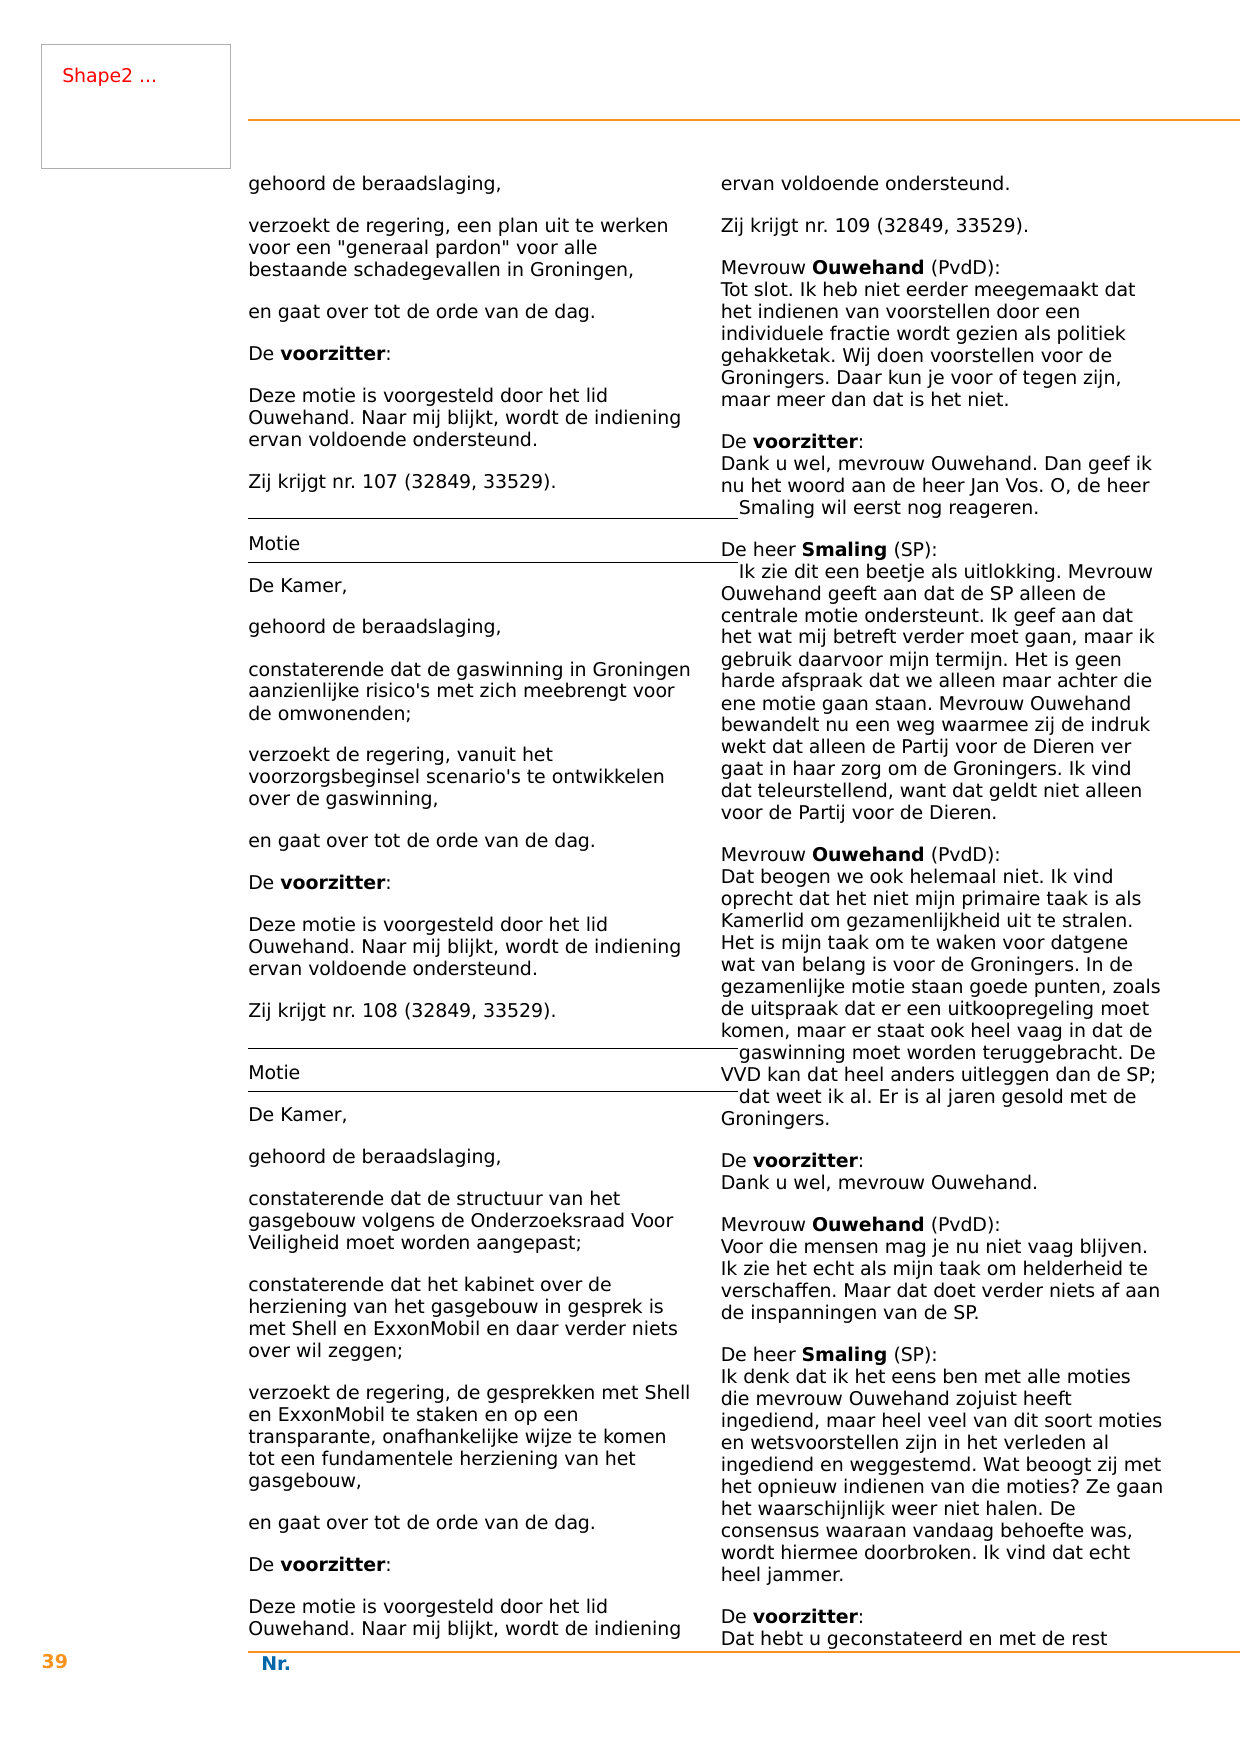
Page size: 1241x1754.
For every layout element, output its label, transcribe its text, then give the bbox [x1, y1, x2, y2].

text De voorzitter: [721, 1150, 1163, 1172]
text Voor die mensen mag je nu niet vaag blijven. Ik zie het echt als mijn taak om helderheid te verschaffen. Maar dat doet verder niets af aan de inspanningen van de SP. [721, 1236, 1163, 1324]
text De Kamer, [248, 574, 691, 596]
text Mevrouw Ouwehand (PvdD): [721, 257, 1163, 279]
text Mevrouw Ouwehand (PvdD): [721, 1214, 1163, 1236]
text Deze motie is voorgesteld door het lid Ouwehand. Naar mij blijkt, wordt de indiening ervan voldoende ondersteund. [248, 385, 691, 451]
text De Kamer, [248, 1104, 691, 1126]
text Mevrouw Ouwehand (PvdD): [721, 844, 1163, 866]
text De voorzitter: [248, 872, 691, 894]
text en gaat over tot de orde van de dag. [248, 830, 691, 852]
text Dat beogen we ook helemaal niet. Ik vind oprecht dat het niet mijn primaire taak is als Kamerlid om gezamenlijkheid uit te stralen. Het is mijn taak om te waken voor datgene wat van belang is voor de Groningers. In de gezamenlijke motie staan goede punten, zoals de uitspraak dat er een uitkoopregeling moet komen, maar er staat ook heel vaag in dat de gaswinning moet worden teruggebracht. De VVD kan dat heel anders uitleggen dan de SP; dat weet ik al. Er is al jaren gesold met de Groningers. [721, 866, 1163, 1130]
text Zij krijgt nr. 109 (32849, 33529). [721, 215, 1163, 237]
text De voorzitter: [248, 343, 691, 365]
text Dank u wel, mevrouw Ouwehand. Dan geef ik nu het woord aan de heer Jan Vos. O, de heer Smaling wil eerst nog reageren. [721, 453, 1163, 518]
text gehoord de beraadslaging, [248, 173, 691, 195]
text constaterende dat het kabinet over de herziening van het gasgebouw in gesprek is met Shell en ExxonMobil en daar verder niets over wil zeggen; [248, 1274, 691, 1362]
text verzoekt de regering, vanuit het voorzorgsbeginsel scenario's te ontwikkelen over de gaswinning, [248, 744, 691, 810]
text Dank u wel, mevrouw Ouwehand. [721, 1172, 1163, 1194]
text Motie [248, 532, 691, 554]
text Dat hebt u geconstateerd en met de rest [721, 1628, 1163, 1649]
text en gaat over tot de orde van de dag. [248, 301, 691, 323]
text De voorzitter: [721, 1606, 1163, 1628]
text Ik denk dat ik het eens ben met alle moties die mevrouw Ouwehand zojuist heeft ingediend, maar heel veel van dit soort moties en wetsvoorstellen zijn in het verleden al ingediend en weggestemd. Wat beoogt zij met het opnieuw indienen van die moties? Ze gaan het waarschijnlijk weer niet halen. De consensus waaraan vandaag behoefte was, wordt hiermee doorbroken. Ik vind dat echt heel jammer. [721, 1366, 1163, 1586]
text en gaat over tot de orde van de dag. [248, 1512, 691, 1534]
text Tot slot. Ik heb niet eerder meegemaakt dat het indienen van voorstellen door een individuele fractie wordt gezien als politiek gehakketak. Wij doen voorstellen voor de Groningers. Daar kun je voor of tegen zijn, maar meer dan dat is het niet. [721, 279, 1163, 411]
text Motie [248, 1062, 691, 1084]
text Zij krijgt nr. 107 (32849, 33529). [248, 471, 691, 493]
text De voorzitter: [721, 431, 1163, 453]
text verzoekt de regering, een plan uit te werken voor een "generaal pardon" voor alle bestaande schadegevallen in Groningen, [248, 215, 691, 281]
text constaterende dat de gaswinning in Groningen aanzienlijke risico's met zich meebrengt voor de omwonenden; [248, 658, 691, 724]
text Deze motie is voorgesteld door het lid Ouwehand. Naar mij blijkt, wordt de indiening [248, 1596, 691, 1640]
text De heer Smaling (SP): [721, 538, 1163, 561]
text Zij krijgt nr. 108 (32849, 33529). [248, 1000, 691, 1022]
text gehoord de beraadslaging, [248, 1146, 691, 1168]
text Deze motie is voorgesteld door het lid Ouwehand. Naar mij blijkt, wordt de indiening ervan voldoende ondersteund. [248, 914, 691, 980]
text Ik zie dit een beetje als uitlokking. Mevrouw Ouwehand geeft aan dat de SP alleen de centrale motie ondersteunt. Ik geef aan dat het wat mij betreft verder moet gaan, maar ik gebruik daarvoor mijn termijn. Het is geen harde afspraak dat we alleen maar achter die ene motie gaan staan. Mevrouw Ouwehand bewandelt nu een weg waarmee zij de indruk wekt dat alleen de Partij voor de Dieren ver gaat in haar zorg om de Groningers. Ik vind dat teleurstellend, want dat geldt niet alleen voor de Partij voor de Dieren. [721, 561, 1163, 824]
text constaterende dat de structuur van het gasgebouw volgens de Onderzoeksraad Voor Veiligheid moet worden aangepast; [248, 1188, 691, 1254]
text De heer Smaling (SP): [721, 1344, 1163, 1366]
text ervan voldoende ondersteund. [721, 173, 1163, 195]
text verzoekt de regering, de gesprekken met Shell en ExxonMobil te staken en op een transparante, onafhankelijke wijze te komen tot een fundamentele herziening van het gasgebouw, [248, 1382, 691, 1492]
text gehoord de beraadslaging, [248, 616, 691, 638]
text De voorzitter: [248, 1554, 691, 1576]
